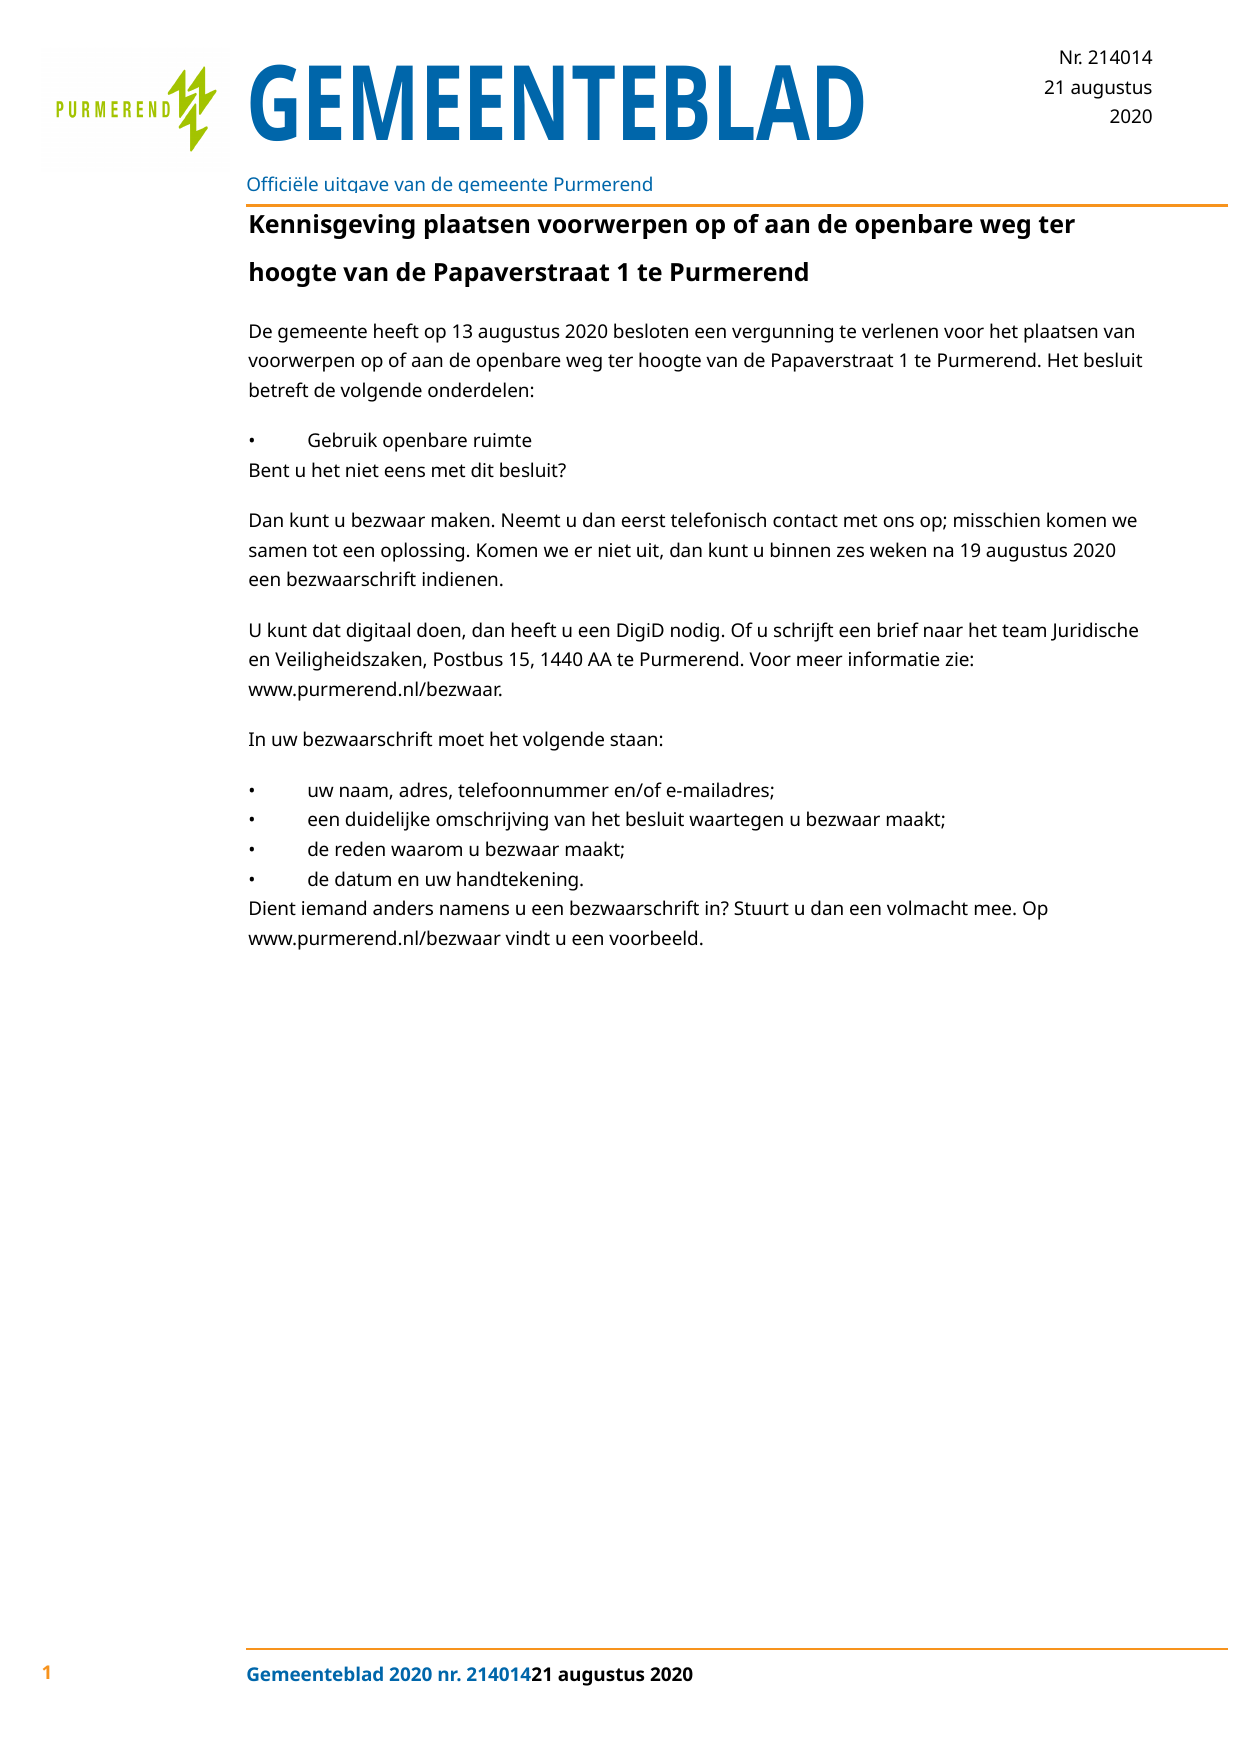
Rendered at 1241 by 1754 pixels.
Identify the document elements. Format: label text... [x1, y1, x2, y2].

text In uw bezwaarschrift moet het volgende staan: [248, 727, 1152, 752]
list de datum en uw handtekening. [248, 866, 1152, 892]
text Kennisgeving plaatsen voorwerpen op of aan de openbare weg ter hoogte van de Papaverstraat 1 te Purmerend [248, 207, 1152, 288]
list een duidelijke omschrijving van het besluit waartegen u bezwaar maakt; [248, 807, 1152, 832]
text Bent u het niet eens met dit besluit? [248, 457, 1152, 483]
picture [41, 47, 231, 172]
text Dan kunt u bezwaar maken. Neemt u dan eerst telefonisch contact met ons op; misschien komen we samen tot een oplossing. Komen we er niet uit, dan kunt u binnen zes weken na 19 augustus 2020 een bezwaarschrift indienen. [248, 507, 1152, 592]
list de reden waarom u bezwaar maakt; [248, 836, 1152, 862]
text Dient iemand anders namens u een bezwaarschrift in? Stuurt u dan een volmacht mee. Op www.purmerend.nl/bezwaar vindt u een voorbeeld. [248, 895, 1152, 951]
text De gemeente heeft op 13 augustus 2020 besloten een vergunning te verlenen voor het plaatsen van voorwerpen op of aan de openbare weg ter hoogte van de Papaverstraat 1 te Purmerend. Het besluit betreft de volgende onderdelen: [248, 318, 1152, 403]
list uw naam, adres, telefoonnummer en/of e-mailadres; [248, 777, 1152, 803]
text U kunt dat digitaal doen, dan heeft u een DigiD nodig. Of u schrijft een brief naar het team Juridische en Veiligheidszaken, Postbus 15, 1440 AA te Purmerend. Voor meer informatie zie: www.purmerend.nl/bezwaar. [248, 617, 1152, 702]
list Gebruik openbare ruimte [248, 427, 1152, 453]
